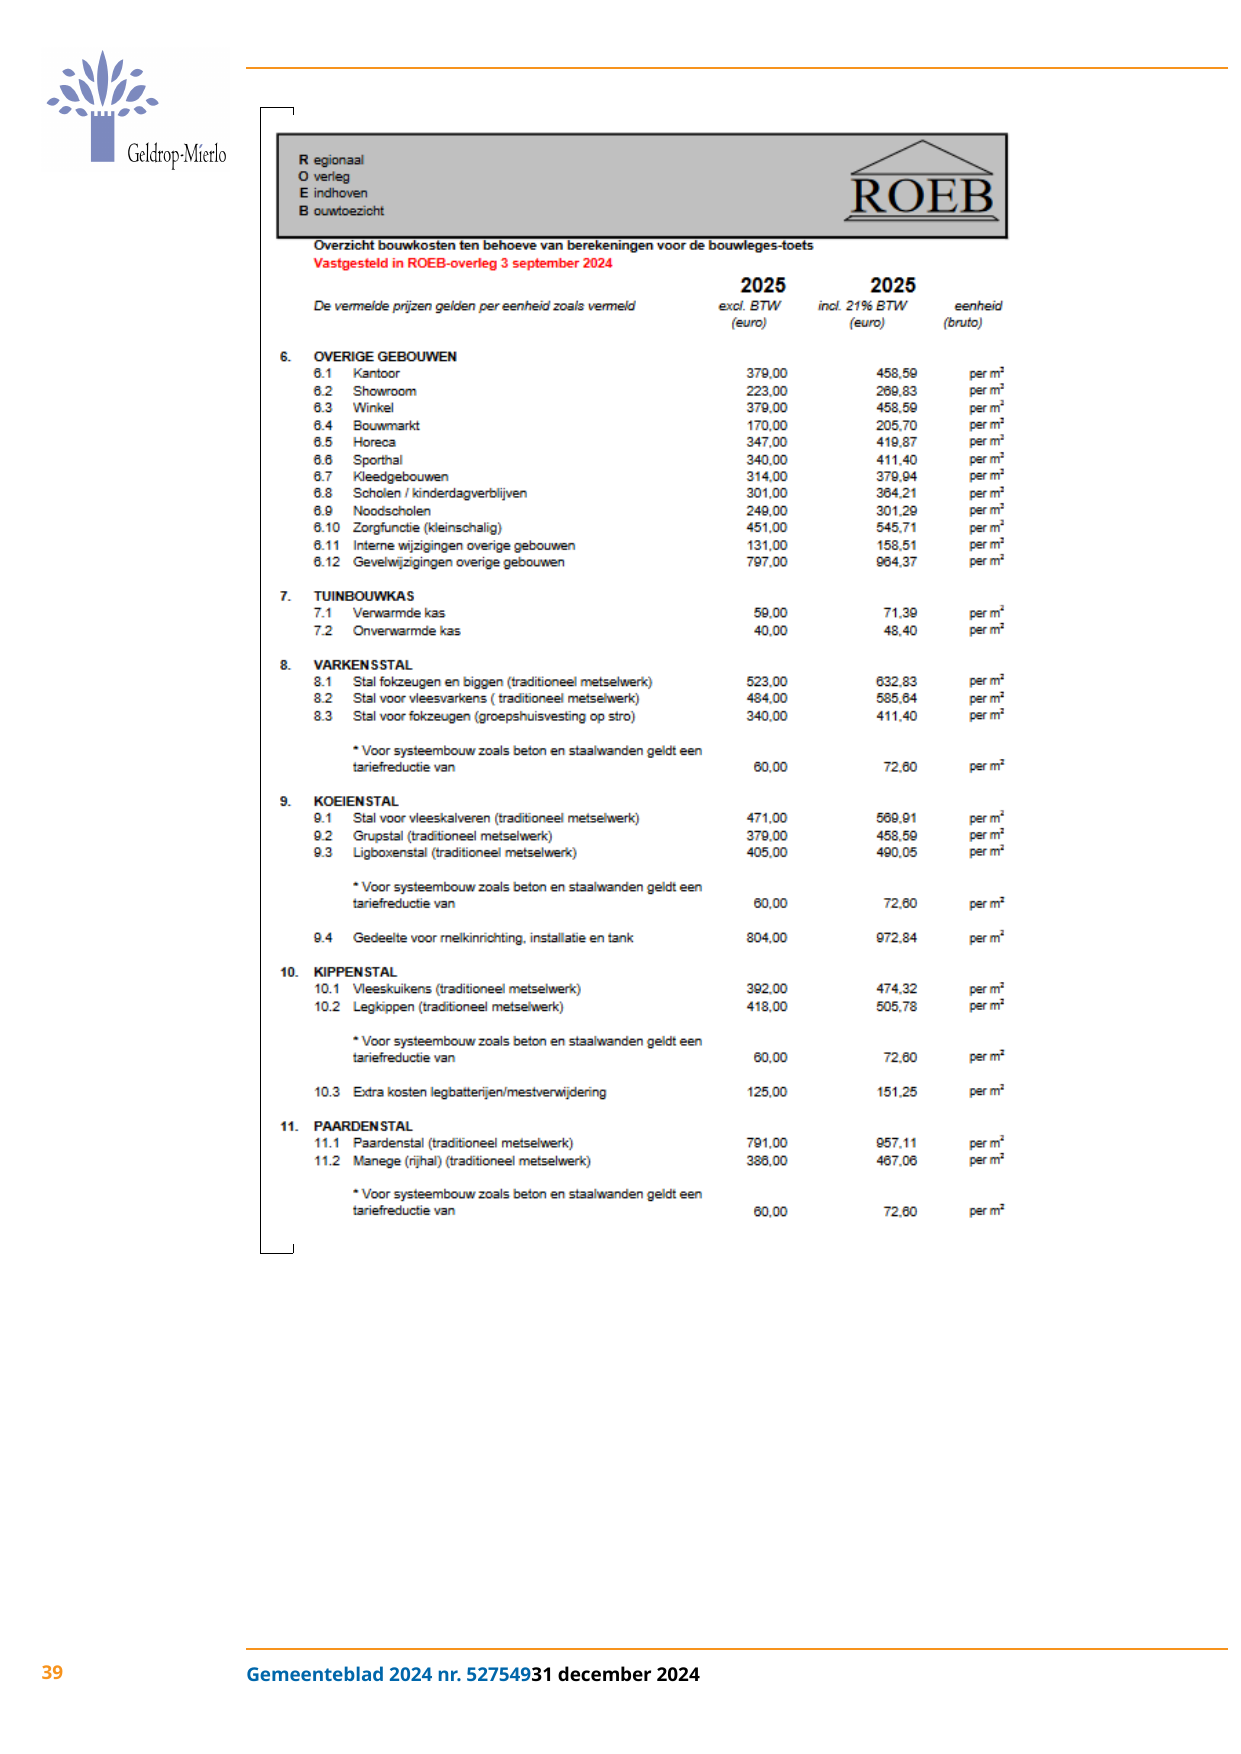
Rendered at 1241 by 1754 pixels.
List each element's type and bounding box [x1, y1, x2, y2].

picture [41, 47, 231, 172]
picture [268, 115, 1037, 1244]
